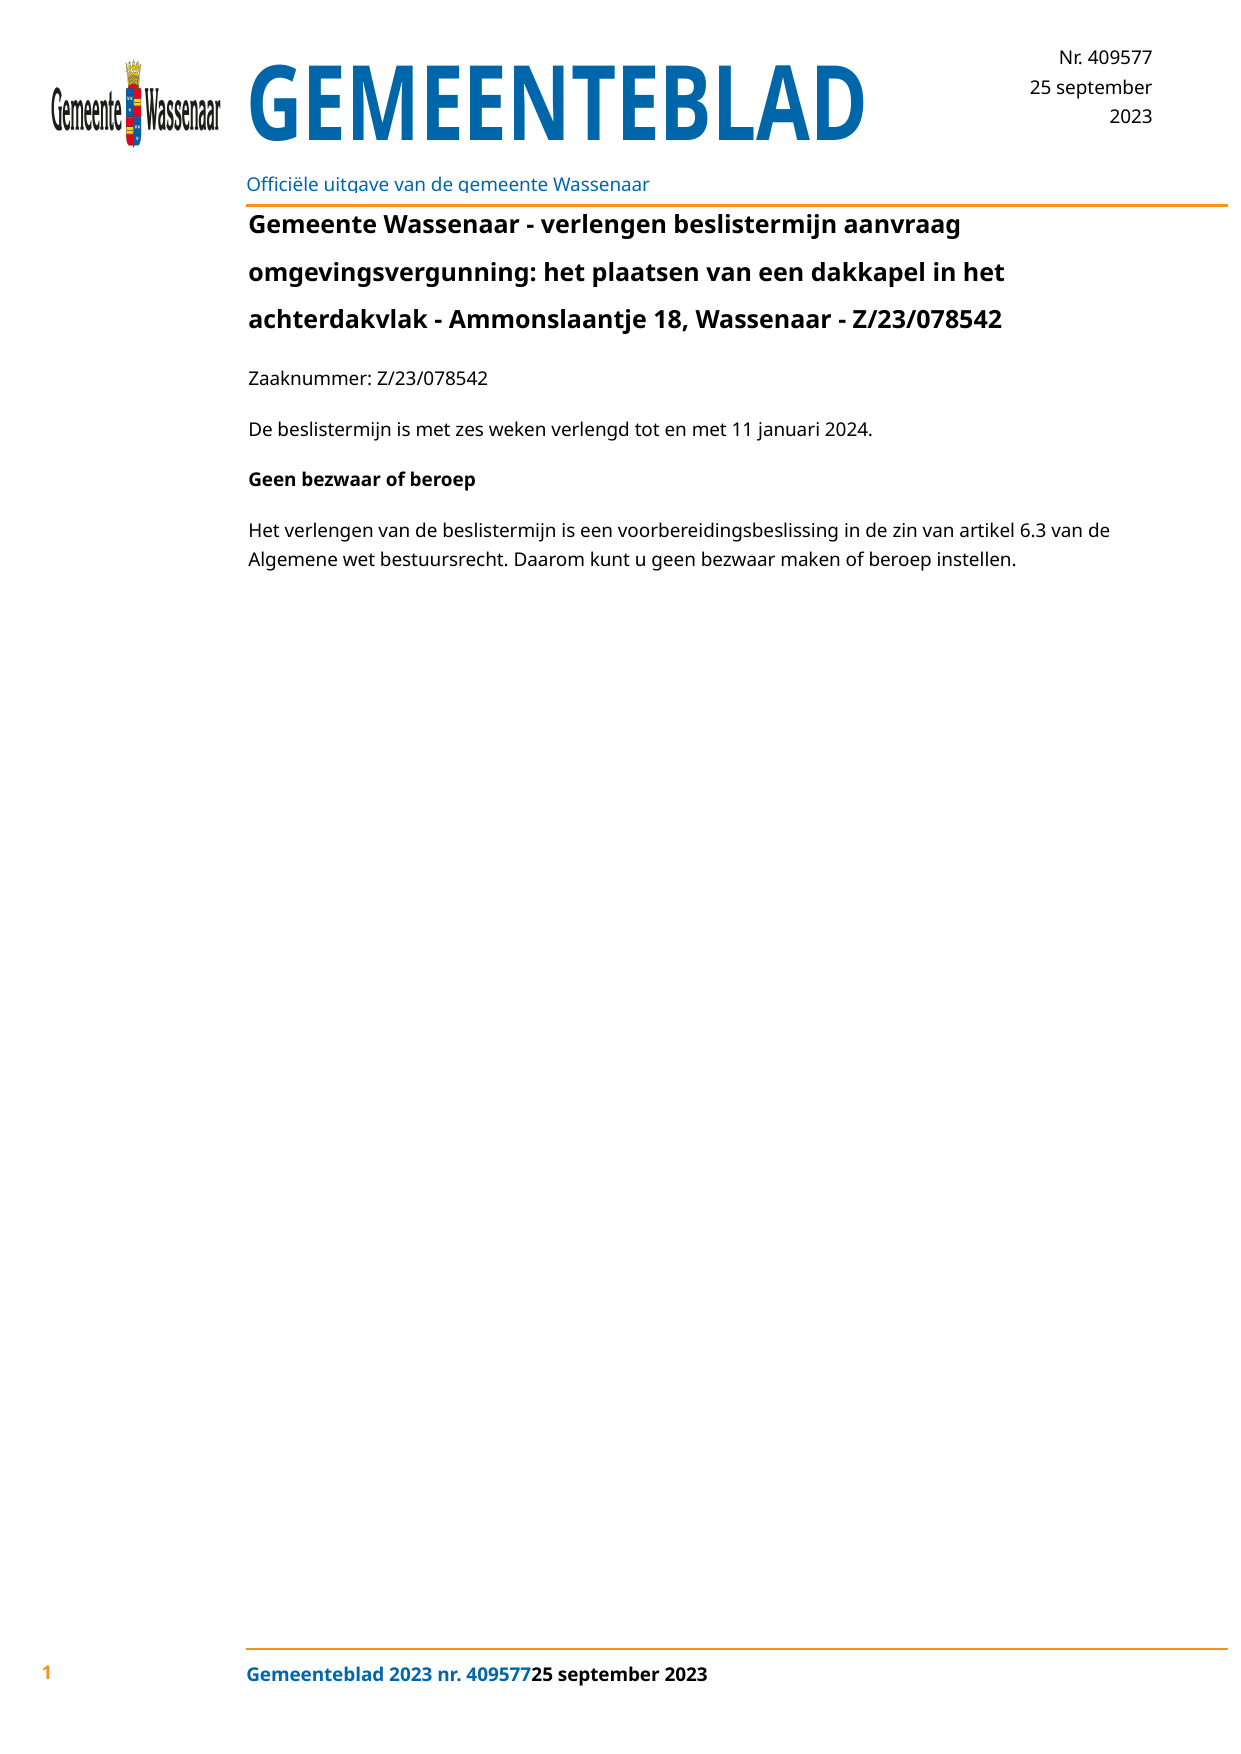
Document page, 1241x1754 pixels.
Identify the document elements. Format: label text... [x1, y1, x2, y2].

text De beslistermijn is met zes weken verlengd tot en met 11 januari 2024. [248, 416, 1152, 442]
text Zaaknummer: Z/23/078542 [248, 366, 1152, 391]
text Gemeente Wassenaar - verlengen beslistermijn aanvraag omgevingsvergunning: het plaatsen van een dakkapel in het achterdakvlak - Ammonslaantje 18, Wassenaar - Z/23/078542 [248, 207, 1152, 336]
text Het verlengen van de beslistermijn is een voorbereidingsbeslissing in de zin van artikel 6.3 van de Algemene wet bestuursrecht. Daarom kunt u geen bezwaar maken of beroep instellen. [248, 517, 1152, 572]
picture [41, 47, 231, 172]
text Geen bezwaar of beroep [248, 466, 1152, 492]
